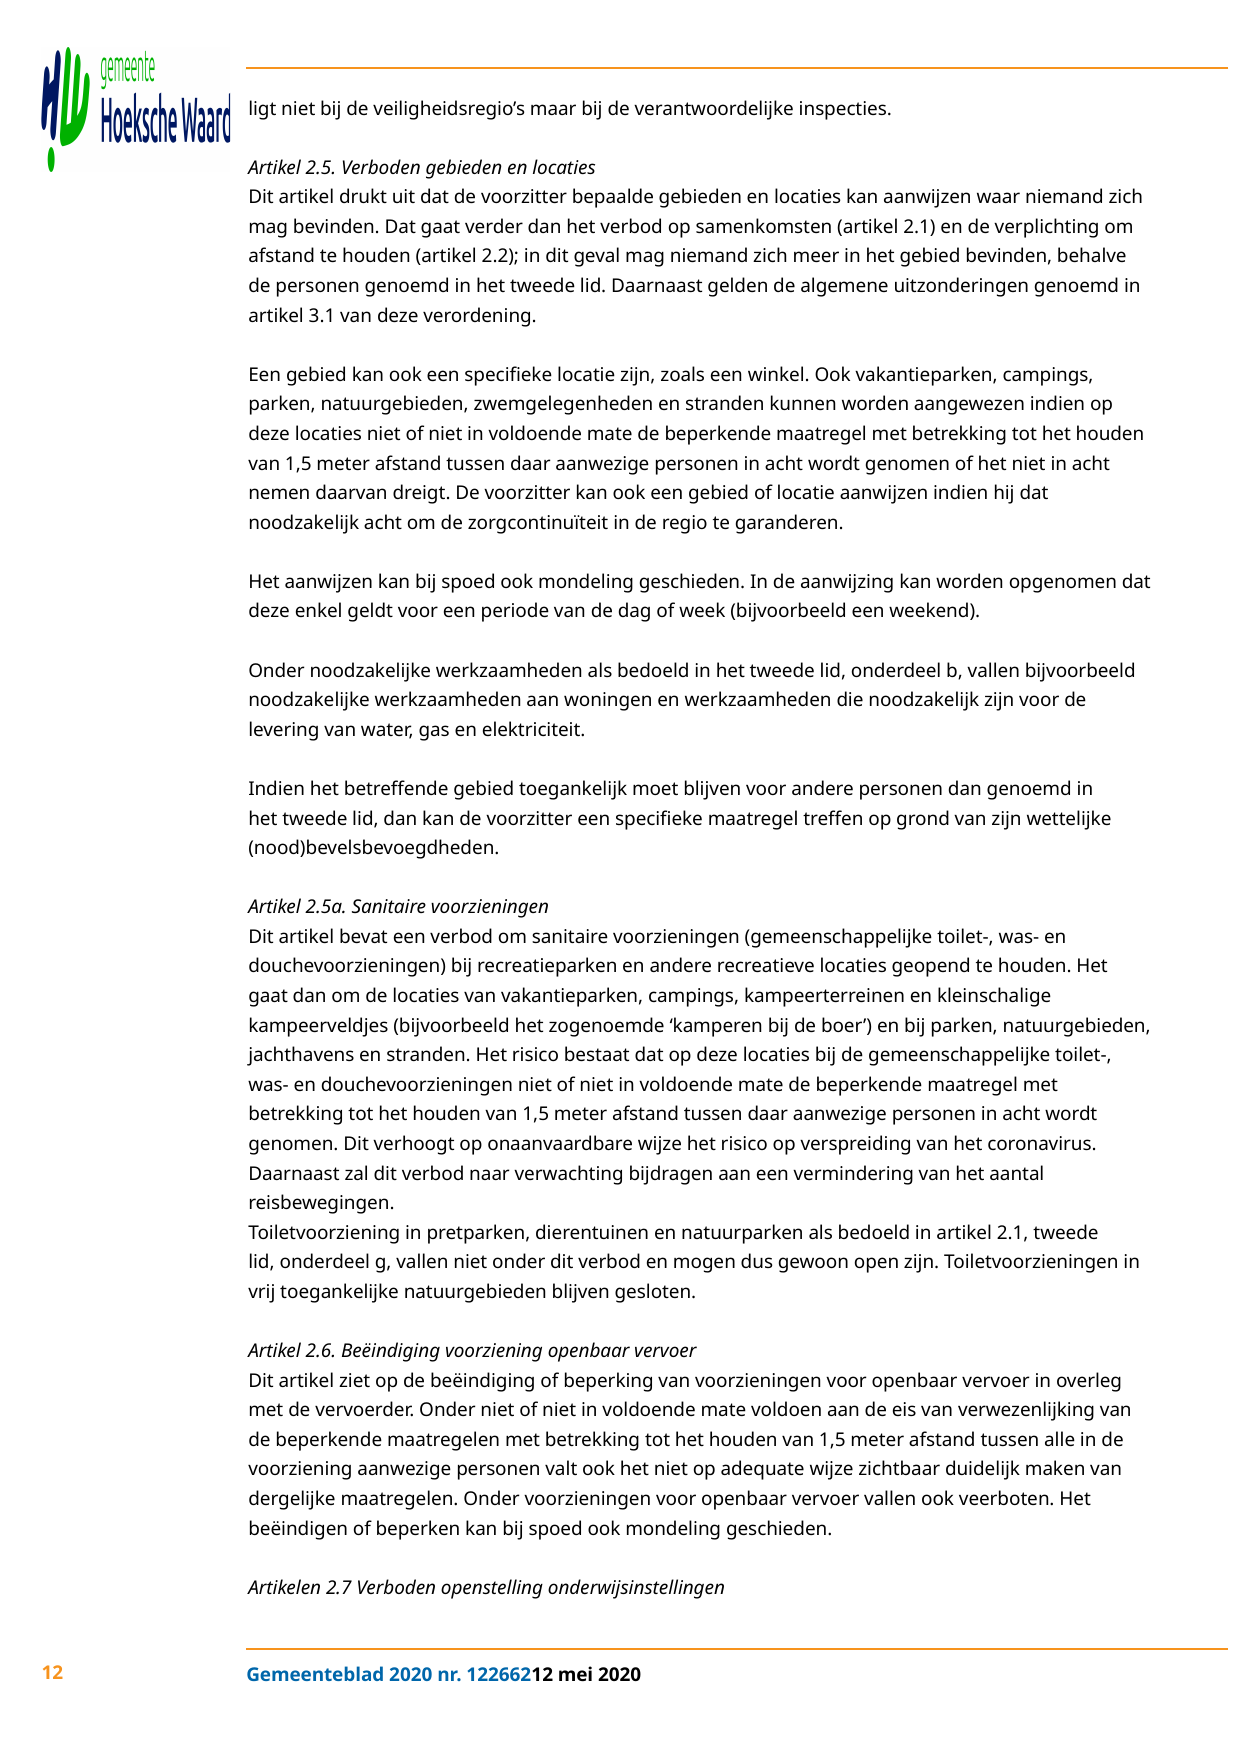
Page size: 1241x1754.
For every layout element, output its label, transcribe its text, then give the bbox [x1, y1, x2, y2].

text Indien het betreffende gebied toegankelijk moet blijven voor andere personen dan genoemd in [248, 775, 1152, 801]
text Onder noodzakelijke werkzaamheden als bedoeld in het tweede lid, onderdeel b, vallen bijvoorbeeld noodzakelijke werkzaamheden aan woningen en werkzaamheden die noodzakelijk zijn voor de levering van water, gas en elektriciteit. [248, 657, 1152, 742]
text Het aanwijzen kan bij spoed ook mondeling geschieden. In de aanwijzing kan worden opgenomen dat deze enkel geldt voor een periode van de dag of week (bijvoorbeeld een weekend). [248, 568, 1152, 623]
picture [41, 47, 231, 172]
text Artikel 2.5. Verboden gebieden en locaties [248, 154, 1152, 180]
text Artikelen 2.7 Verboden openstelling onderwijsinstellingen [248, 1574, 1152, 1600]
text Een gebied kan ook een specifieke locatie zijn, zoals een winkel. Ook vakantieparken, campings, parken, natuurgebieden, zwemgelegenheden en stranden kunnen worden aangewezen indien op deze locaties niet of niet in voldoende mate de beperkende maatregel met betrekking tot het houden van 1,5 meter afstand tussen daar aanwezige personen in acht wordt genomen of het niet in acht nemen daarvan dreigt. De voorzitter kan ook een gebied of locatie aanwijzen indien hij dat noodzakelijk acht om de zorgcontinuïteit in de regio te garanderen. [248, 361, 1152, 535]
text Toiletvoorziening in pretparken, dierentuinen en natuurparken als bedoeld in artikel 2.1, tweede [248, 1219, 1152, 1245]
text Dit artikel bevat een verbod om sanitaire voorzieningen (gemeenschappelijke toilet-, was- en douchevoorzieningen) bij recreatieparken en andere recreatieve locaties geopend te houden. Het gaat dan om de locaties van vakantieparken, campings, kampeerterreinen en kleinschalige kampeerveldjes (bijvoorbeeld het zogenoemde ‘kamperen bij de boer’) en bij parken, natuurgebieden, jachthavens en stranden. Het risico bestaat dat op deze locaties bij de gemeenschappelijke toilet-, was- en douchevoorzieningen niet of niet in voldoende mate de beperkende maatregel met betrekking tot het houden van 1,5 meter afstand tussen daar aanwezige personen in acht wordt genomen. Dit verhoogt op onaanvaardbare wijze het risico op verspreiding van het coronavirus. Daarnaast zal dit verbod naar verwachting bijdragen aan een vermindering van het aantal reisbewegingen. [248, 923, 1152, 1215]
text Dit artikel drukt uit dat de voorzitter bepaalde gebieden en locaties kan aanwijzen waar niemand zich mag bevinden. Dat gaat verder dan het verbod op samenkomsten (artikel 2.1) en de verplichting om afstand te houden (artikel 2.2); in dit geval mag niemand zich meer in het gebied bevinden, behalve de personen genoemd in het tweede lid. Daarnaast gelden de algemene uitzonderingen genoemd in artikel 3.1 van deze verordening. [248, 183, 1152, 328]
text lid, onderdeel g, vallen niet onder dit verbod en mogen dus gewoon open zijn. Toiletvoorzieningen in vrij toegankelijke natuurgebieden blijven gesloten. [248, 1248, 1152, 1304]
text Artikel 2.6. Beëindiging voorziening openbaar vervoer [248, 1337, 1152, 1363]
text Artikel 2.5a. Sanitaire voorzieningen [248, 893, 1152, 919]
text het tweede lid, dan kan de voorzitter een specifieke maatregel treffen op grond van zijn wettelijke [248, 805, 1152, 831]
text (nood)bevelsbevoegdheden. [248, 834, 1152, 860]
text Dit artikel ziet op de beëindiging of beperking van voorzieningen voor openbaar vervoer in overleg met de vervoerder. Onder niet of niet in voldoende mate voldoen aan de eis van verwezenlijking van de beperkende maatregelen met betrekking tot het houden van 1,5 meter afstand tussen alle in de voorziening aanwezige personen valt ook het niet op adequate wijze zichtbaar duidelijk maken van dergelijke maatregelen. Onder voorzieningen voor openbaar vervoer vallen ook veerboten. Het beëindigen of beperken kan bij spoed ook mondeling geschieden. [248, 1367, 1152, 1541]
text ligt niet bij de veiligheidsregio’s maar bij de verantwoordelijke inspecties. [248, 95, 1152, 121]
